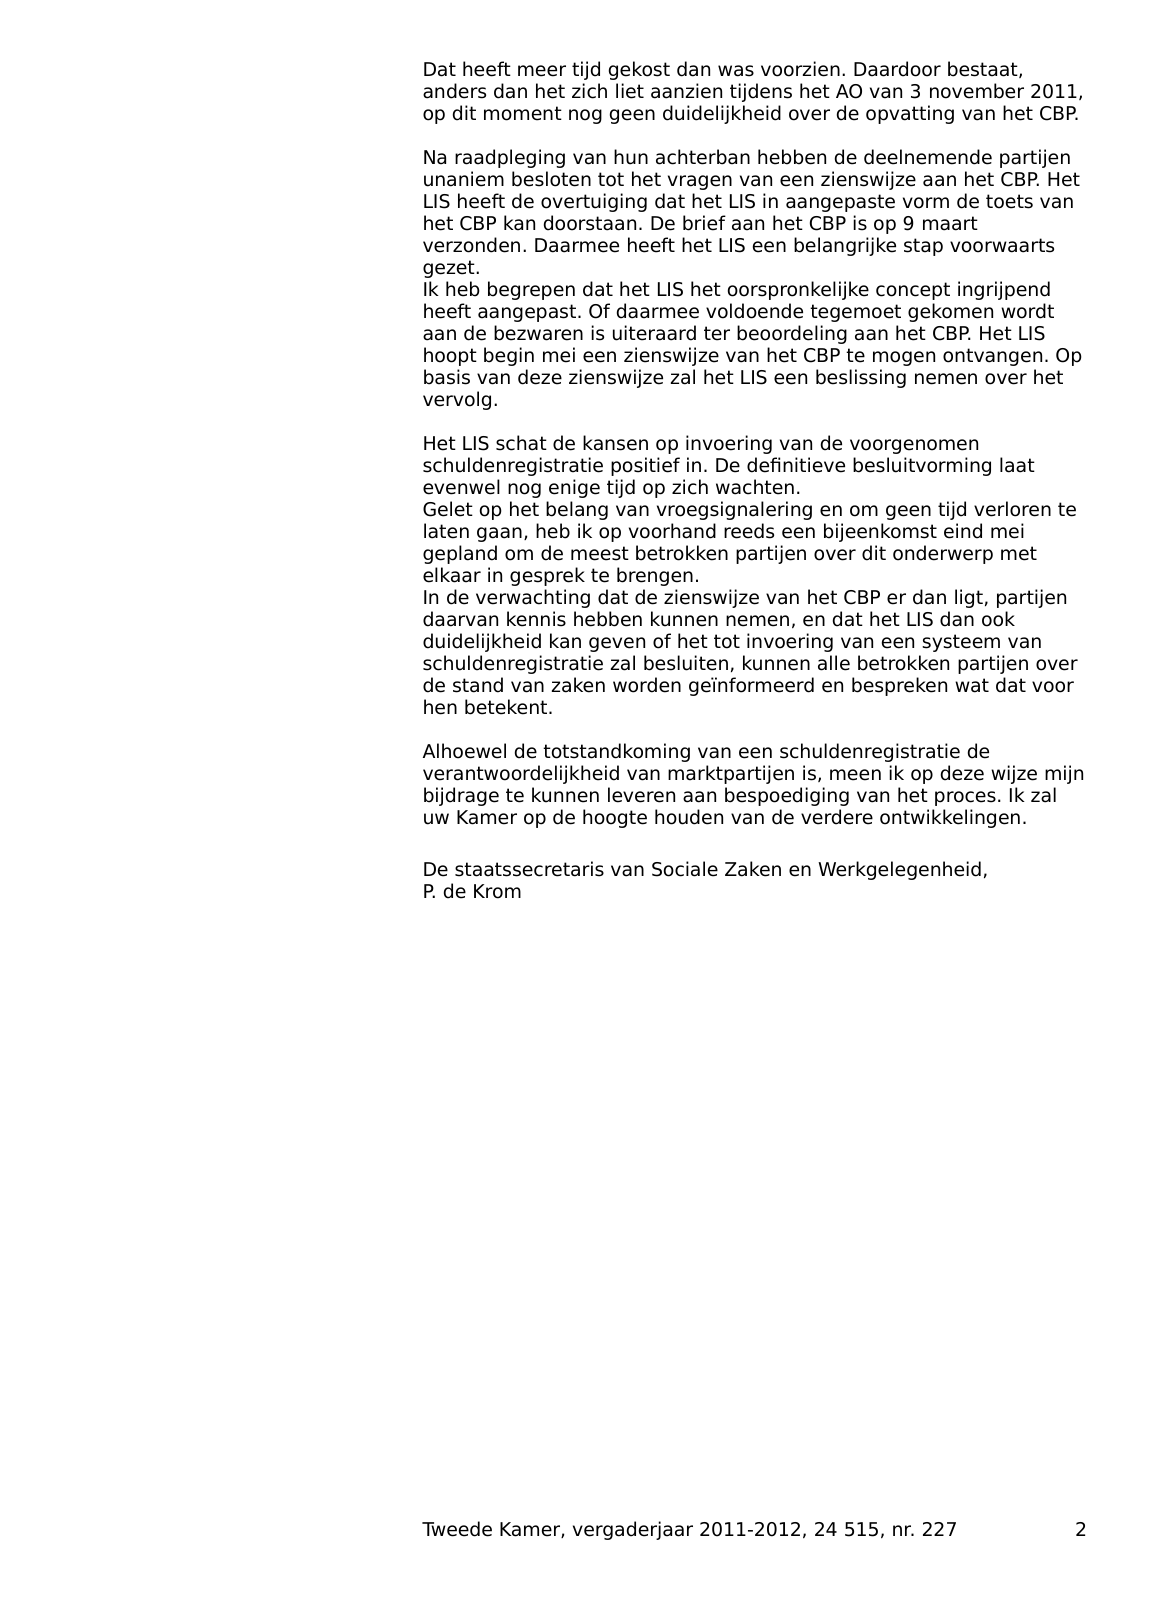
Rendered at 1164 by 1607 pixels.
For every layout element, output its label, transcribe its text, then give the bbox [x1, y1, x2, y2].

text Het LIS schat de kansen op invoering van de voorgenomen schuldenregistratie positief in. De definitieve besluitvorming laat evenwel nog enige tijd op zich wachten. [422, 433, 1087, 499]
text Na raadpleging van hun achterban hebben de deelnemende partijen unaniem besloten tot het vragen van een zienswijze aan het CBP. Het LIS heeft de overtuiging dat het LIS in aangepaste vorm de toets van het CBP kan doorstaan. De brief aan het CBP is op 9 maart verzonden. Daarmee heeft het LIS een belangrijke stap voorwaarts gezet. [422, 147, 1087, 279]
text Dat heeft meer tijd gekost dan was voorzien. Daardoor bestaat, anders dan het zich liet aanzien tijdens het AO van 3 november 2011, op dit moment nog geen duidelijkheid over de opvatting van het CBP. [422, 59, 1087, 125]
text In de verwachting dat de zienswijze van het CBP er dan ligt, partijen daarvan kennis hebben kunnen nemen, en dat het LIS dan ook duidelijkheid kan geven of het tot invoering van een systeem van schuldenregistratie zal besluiten, kunnen alle betrokken partijen over de stand van zaken worden geïnformeerd en bespreken wat dat voor hen betekent. [422, 587, 1087, 719]
text Gelet op het belang van vroegsignalering en om geen tijd verloren te laten gaan, heb ik op voorhand reeds een bijeenkomst eind mei gepland om de meest betrokken partijen over dit onderwerp met elkaar in gesprek te brengen. [422, 499, 1087, 587]
text De staatssecretaris van Sociale Zaken en Werkgelegenheid, P. de Krom [422, 859, 1087, 903]
text Ik heb begrepen dat het LIS het oorspronkelijke concept ingrijpend heeft aangepast. Of daarmee voldoende tegemoet gekomen wordt aan de bezwaren is uiteraard ter beoordeling aan het CBP. Het LIS hoopt begin mei een zienswijze van het CBP te mogen ontvangen. Op basis van deze zienswijze zal het LIS een beslissing nemen over het vervolg. [422, 279, 1087, 411]
text Alhoewel de totstandkoming van een schuldenregistratie de verantwoordelijkheid van marktpartijen is, meen ik op deze wijze mijn bijdrage te kunnen leveren aan bespoediging van het proces. Ik zal uw Kamer op de hoogte houden van de verdere ontwikkelingen. [422, 741, 1087, 829]
